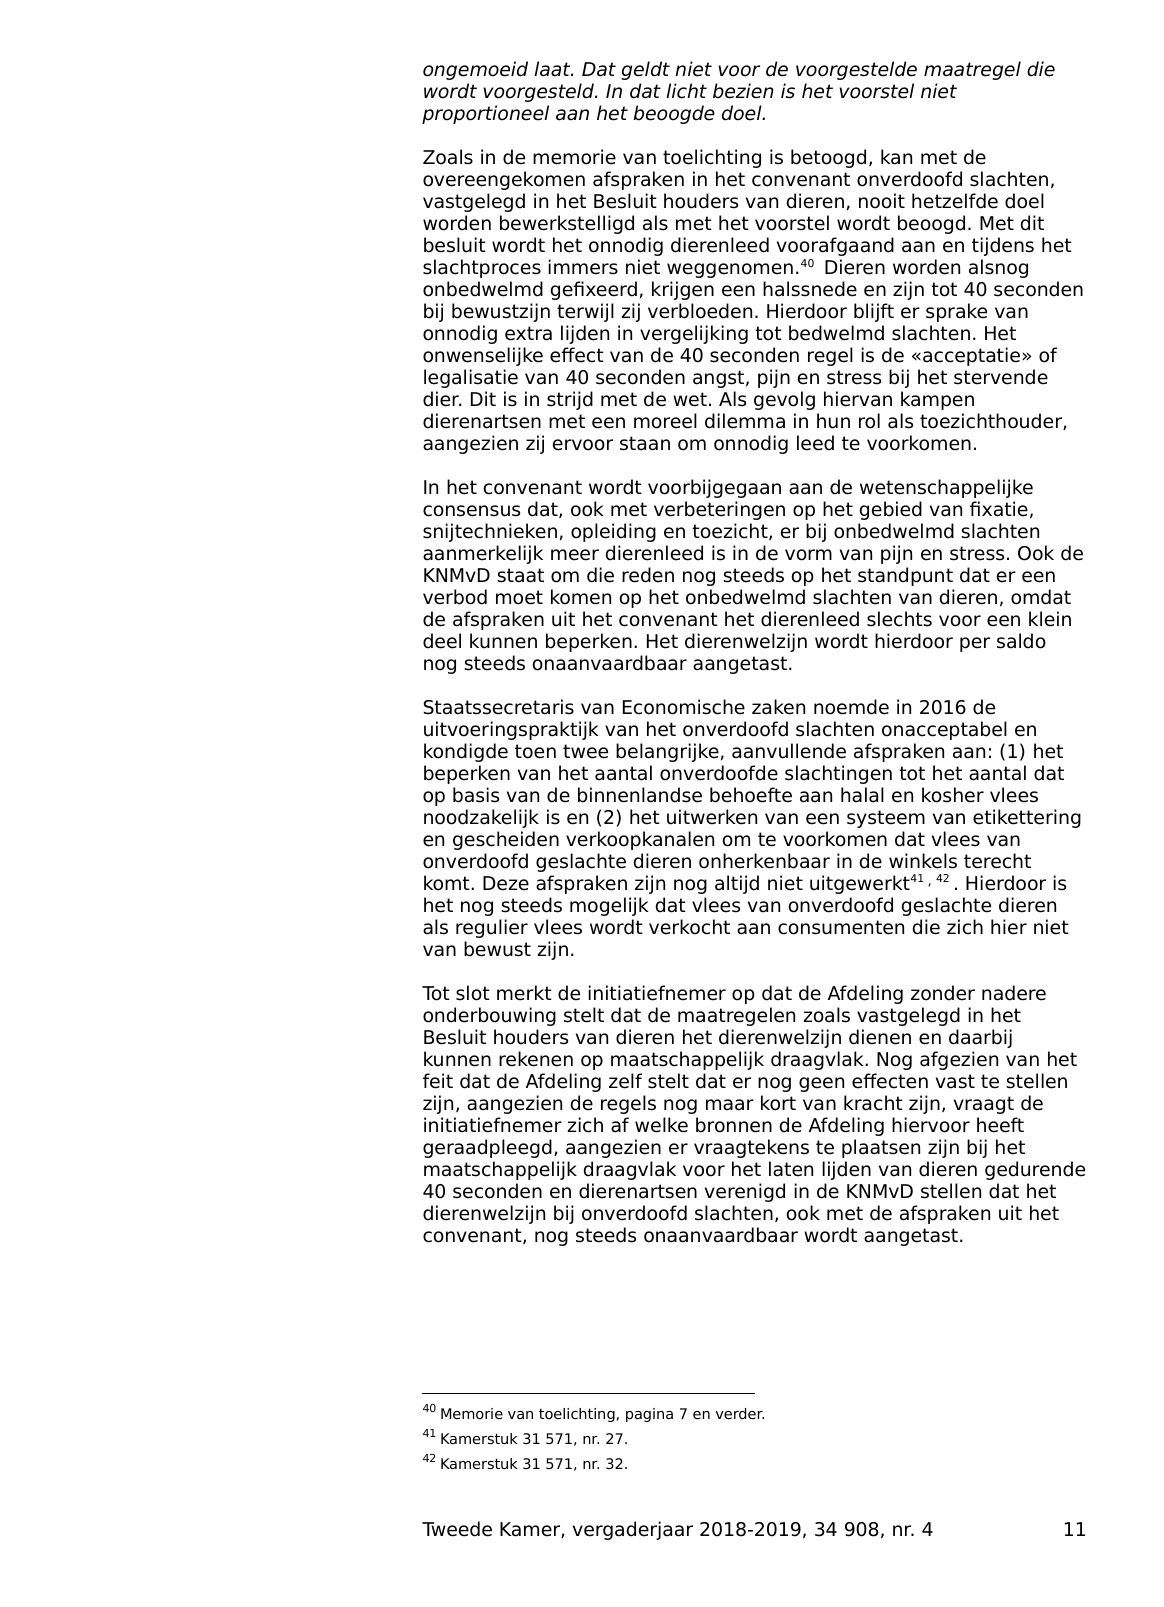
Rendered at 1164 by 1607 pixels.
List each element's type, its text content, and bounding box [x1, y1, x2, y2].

text Tot slot merkt de initiatiefnemer op dat de Afdeling zonder nadere onderbouwing stelt dat de maatregelen zoals vastgelegd in het Besluit houders van dieren het dierenwelzijn dienen en daarbij kunnen rekenen op maatschappelijk draagvlak. Nog afgezien van het feit dat de Afdeling zelf stelt dat er nog geen effecten vast te stellen zijn, aangezien de regels nog maar kort van kracht zijn, vraagt de initiatiefnemer zich af welke bronnen de Afdeling hiervoor heeft geraadpleegd, aangezien er vraagtekens te plaatsen zijn bij het maatschappelijk draagvlak voor het laten lijden van dieren gedurende 40 seconden en dierenartsen verenigd in de KNMvD stellen dat het dierenwelzijn bij onverdoofd slachten, ook met de afspraken uit het convenant, nog steeds onaanvaardbaar wordt aangetast. [422, 983, 1087, 1247]
text In het convenant wordt voorbijgegaan aan de wetenschappelijke consensus dat, ook met verbeteringen op het gebied van fixatie, snijtechnieken, opleiding en toezicht, er bij onbedwelmd slachten aanmerkelijk meer dierenleed is in de vorm van pijn en stress. Ook de KNMvD staat om die reden nog steeds op het standpunt dat er een verbod moet komen op het onbedwelmd slachten van dieren, omdat de afspraken uit het convenant het dierenleed slechts voor een klein deel kunnen beperken. Het dierenwelzijn wordt hierdoor per saldo nog steeds onaanvaardbaar aangetast. [422, 477, 1087, 675]
text Kamerstuk 31 571, nr. 27. [422, 1427, 1087, 1449]
text Staatssecretaris van Economische zaken noemde in 2016 de uitvoeringspraktijk van het onverdoofd slachten onacceptabel en kondigde toen twee belangrijke, aanvullende afspraken aan: (1) het beperken van het aantal onverdoofde slachtingen tot het aantal dat op basis van de binnenlandse behoefte aan halal en kosher vlees noodzakelijk is en (2) het uitwerken van een systeem van etikettering en gescheiden verkoopkanalen om te voorkomen dat vlees van onverdoofd geslachte dieren onherkenbaar in de winkels terecht komt. Deze afspraken zijn nog altijd niet uitgewerkt, . Hierdoor is het nog steeds mogelijk dat vlees van onverdoofd geslachte dieren als regulier vlees wordt verkocht aan consumenten die zich hier niet van bewust zijn. [422, 697, 1087, 961]
text ongemoeid laat. Dat geldt niet voor de voorgestelde maatregel die wordt voorgesteld. In dat licht bezien is het voorstel niet proportioneel aan het beoogde doel. [422, 59, 1087, 125]
text Memorie van toelichting, pagina 7 en verder. [422, 1402, 1087, 1424]
text Zoals in de memorie van toelichting is betoogd, kan met de overeengekomen afspraken in het convenant onverdoofd slachten, vastgelegd in het Besluit houders van dieren, nooit hetzelfde doel worden bewerkstelligd als met het voorstel wordt beoogd. Met dit besluit wordt het onnodig dierenleed voorafgaand aan en tijdens het slachtproces immers niet weggenomen. Dieren worden alsnog onbedwelmd gefixeerd, krijgen een halssnede en zijn tot 40 seconden bij bewustzijn terwijl zij verbloeden. Hierdoor blijft er sprake van onnodig extra lijden in vergelijking tot bedwelmd slachten. Het onwenselijke effect van de 40 seconden regel is de «acceptatie» of legalisatie van 40 seconden angst, pijn en stress bij het stervende dier. Dit is in strijd met de wet. Als gevolg hiervan kampen dierenartsen met een moreel dilemma in hun rol als toezichthouder, aangezien zij ervoor staan om onnodig leed te voorkomen. [422, 147, 1087, 455]
text Kamerstuk 31 571, nr. 32. [422, 1452, 1087, 1474]
